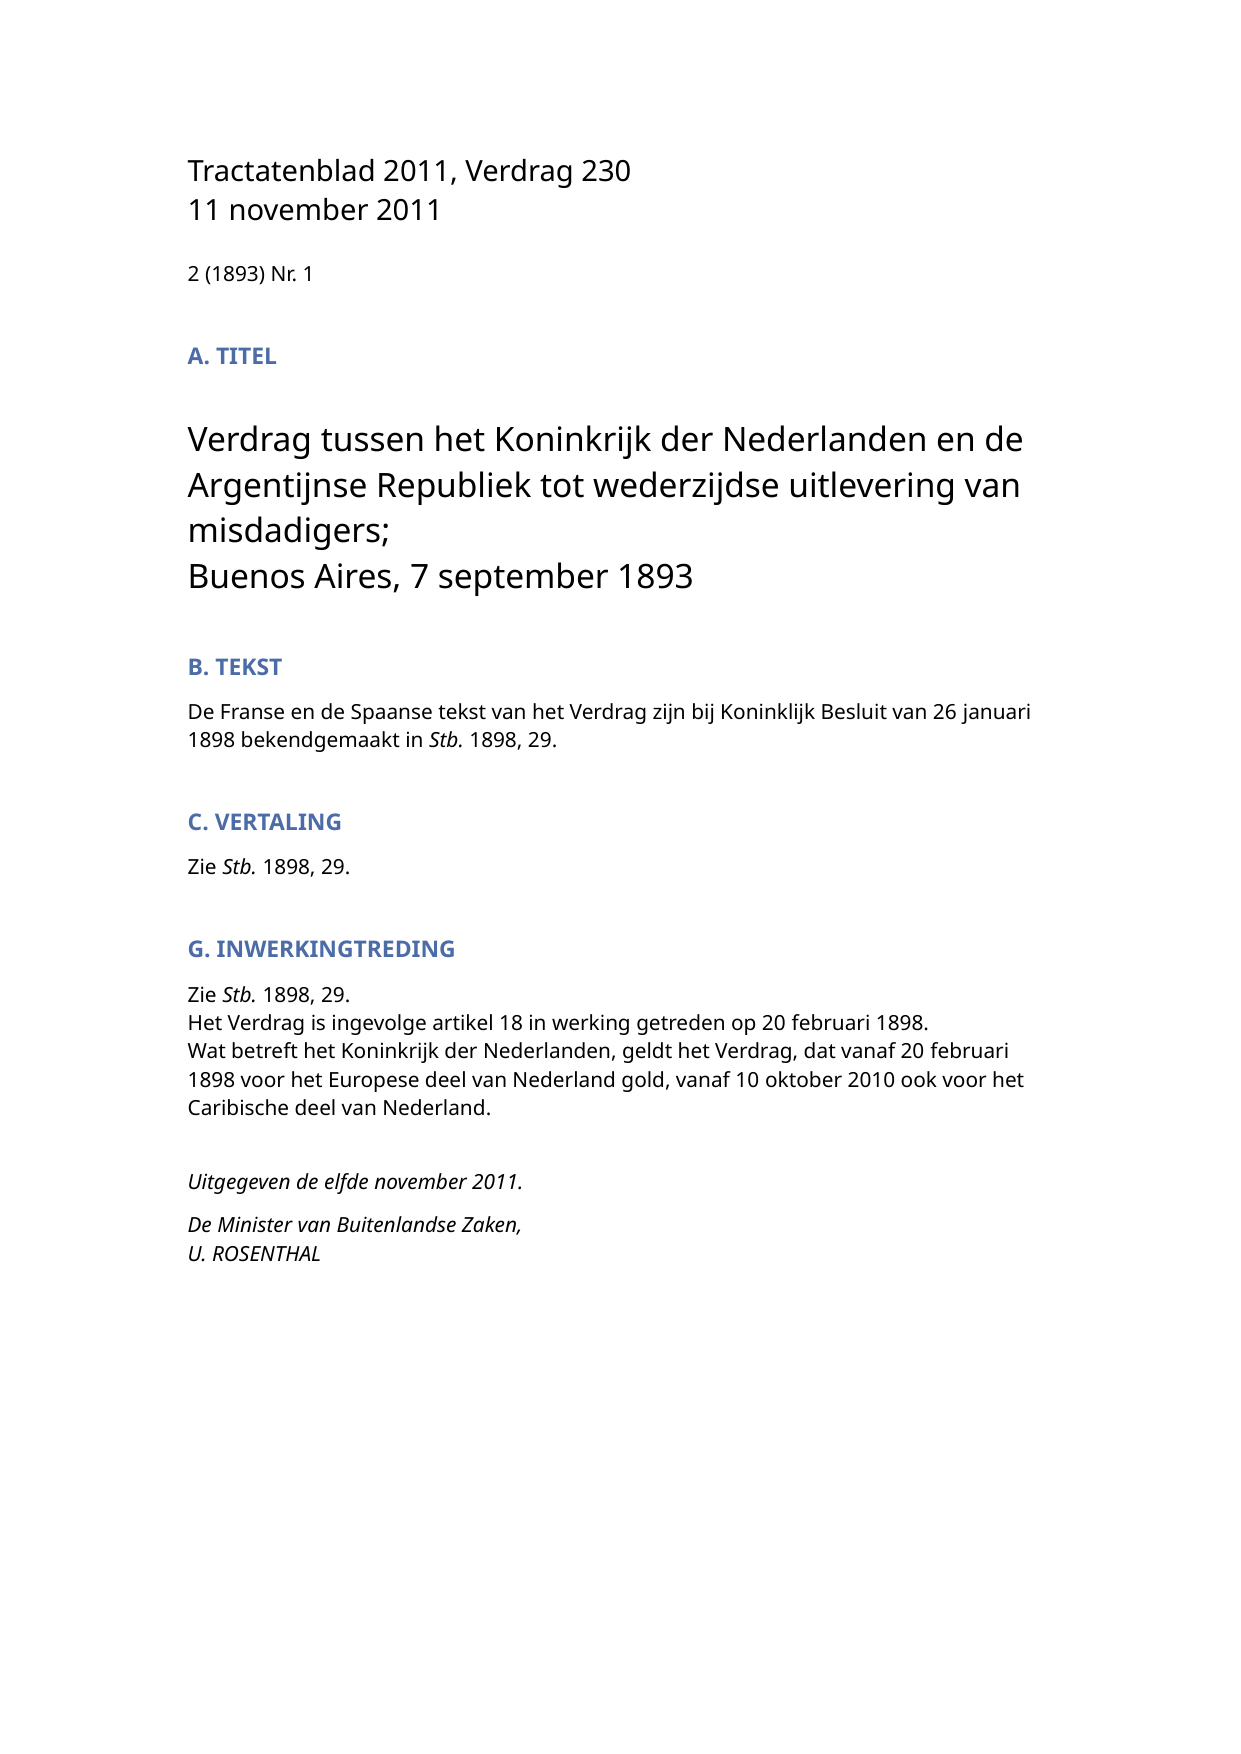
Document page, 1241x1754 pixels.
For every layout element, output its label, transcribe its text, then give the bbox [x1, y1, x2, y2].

subtitle B. TEKST [187, 651, 1053, 682]
text Zie Stb. 1898, 29. [187, 852, 1053, 881]
text Buenos Aires, 7 september 1893 [187, 553, 1053, 598]
text Tractatenblad 2011, Verdrag 230 [187, 150, 1053, 190]
text Uitgegeven de elfde november 2011. [187, 1167, 1053, 1195]
text Verdrag tussen het Koninkrijk der Nederlanden en de Argentijnse Republiek tot wederzijdse uitlevering van misdadigers; [187, 416, 1053, 553]
text 2 (1893) Nr. 1 [187, 259, 1053, 287]
subtitle A. TITEL [187, 340, 1053, 371]
text 11 november 2011 [187, 190, 1053, 229]
text U. ROSENTHAL [187, 1239, 1053, 1267]
text Zie Stb. 1898, 29. [187, 980, 1053, 1008]
text De Minister van Buitenlandse Zaken, [187, 1210, 1053, 1239]
subtitle C. VERTALING [187, 806, 1053, 837]
text Het Verdrag is ingevolge artikel 18 in werking getreden op 20 februari 1898. [187, 1008, 1053, 1037]
text Wat betreft het Koninkrijk der Nederlanden, geldt het Verdrag, dat vanaf 20 februari 1898 voor het Europese deel van Nederland gold, vanaf 10 oktober 2010 ook voor het Caribische deel van Nederland. [187, 1037, 1053, 1122]
subtitle G. INWERKINGTREDING [187, 933, 1053, 965]
text De Franse en de Spaanse tekst van het Verdrag zijn bij Koninklijk Besluit van 26 januari 1898 bekendgemaakt in Stb. 1898, 29. [187, 697, 1053, 754]
